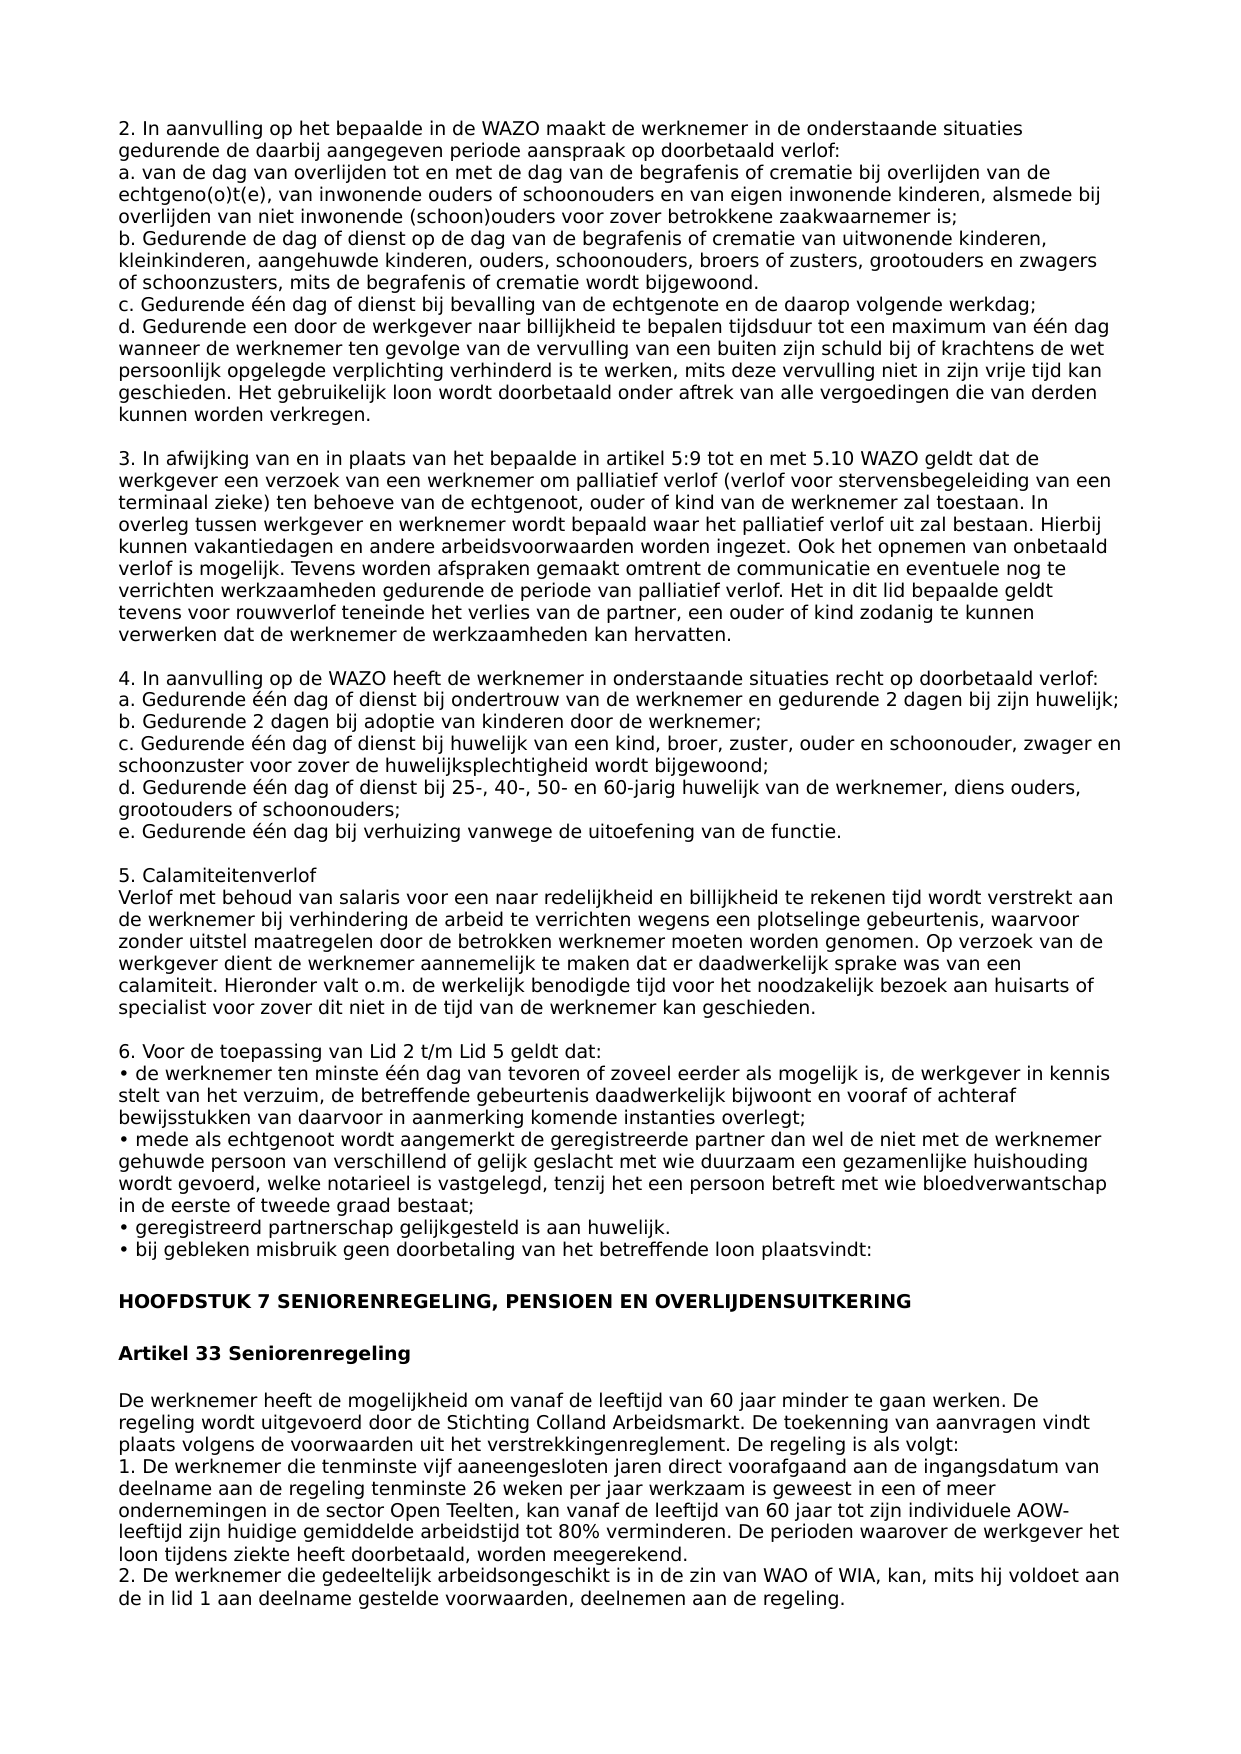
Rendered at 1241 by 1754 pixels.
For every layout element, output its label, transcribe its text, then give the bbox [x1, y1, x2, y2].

text Verlof met behoud van salaris voor een naar redelijkheid en billijkheid te rekenen tijd wordt verstrekt aan de werknemer bij verhindering de arbeid te verrichten wegens een plotselinge gebeurtenis, waarvoor zonder uitstel maatregelen door de betrokken werknemer moeten worden genomen. Op verzoek van de werkgever dient de werknemer aannemelijk te maken dat er daadwerkelijk sprake was van een calamiteit. Hieronder valt o.m. de werkelijk benodigde tijd voor het noodzakelijk bezoek aan huisarts of specialist voor zover dit niet in de tijd van de werknemer kan geschieden. [118, 887, 1122, 1019]
text 3. In afwijking van en in plaats van het bepaalde in artikel 5:9 tot en met 5.10 WAZO geldt dat de werkgever een verzoek van een werknemer om palliatief verlof (verlof voor stervensbegeleiding van een terminaal zieke) ten behoeve van de echtgenoot, ouder of kind van de werknemer zal toestaan. In overleg tussen werkgever en werknemer wordt bepaald waar het palliatief verlof uit zal bestaan. Hierbij kunnen vakantiedagen en andere arbeidsvoorwaarden worden ingezet. Ook het opnemen van onbetaald verlof is mogelijk. Tevens worden afspraken gemaakt omtrent de communicatie en eventuele nog te verrichten werkzaamheden gedurende de periode van palliatief verlof. Het in dit lid bepaalde geldt tevens voor rouwverlof teneinde het verlies van de partner, een ouder of kind zodanig te kunnen verwerken dat de werknemer de werkzaamheden kan hervatten. [118, 448, 1122, 646]
text d. Gedurende één dag of dienst bij 25-, 40-, 50- en 60-jarig huwelijk van de werknemer, diens ouders, grootouders of schoonouders; [118, 777, 1122, 821]
text 2. In aanvulling op het bepaalde in de WAZO maakt de werknemer in de onderstaande situaties gedurende de daarbij aangegeven periode aanspraak op doorbetaald verlof: [118, 118, 1122, 162]
text • bij gebleken misbruik geen doorbetaling van het betreffende loon plaatsvindt: [118, 1239, 1122, 1261]
text a. van de dag van overlijden tot en met de dag van de begrafenis of crematie bij overlijden van de echtgeno(o)t(e), van inwonende ouders of schoonouders en van eigen inwonende kinderen, alsmede bij overlijden van niet inwonende (schoon)ouders voor zover betrokkene zaakwaarnemer is; [118, 162, 1122, 228]
text b. Gedurende 2 dagen bij adoptie van kinderen door de werknemer; [118, 711, 1122, 733]
text a. Gedurende één dag of dienst bij ondertrouw van de werknemer en gedurende 2 dagen bij zijn huwelijk; [118, 689, 1122, 711]
text c. Gedurende één dag of dienst bij bevalling van de echtgenote en de daarop volgende werkdag; [118, 294, 1122, 316]
text 1. De werknemer die tenminste vijf aaneengesloten jaren direct voorafgaand aan de ingangsdatum van deelname aan de regeling tenminste 26 weken per jaar werkzaam is geweest in een of meer ondernemingen in de sector Open Teelten, kan vanaf de leeftijd van 60 jaar tot zijn individuele AOW-leeftijd zijn huidige gemiddelde arbeidstijd tot 80% verminderen. De perioden waarover de werkgever het loon tijdens ziekte heeft doorbetaald, worden meegerekend. [118, 1456, 1122, 1565]
text • mede als echtgenoot wordt aangemerkt de geregistreerde partner dan wel de niet met de werknemer gehuwde persoon van verschillend of gelijk geslacht met wie duurzaam een gezamenlijke huishouding wordt gevoerd, welke notarieel is vastgelegd, tenzij het een persoon betreft met wie bloedverwantschap in de eerste of tweede graad bestaat; [118, 1129, 1122, 1217]
text • geregistreerd partnerschap gelijkgesteld is aan huwelijk. [118, 1217, 1122, 1239]
subtitle Artikel 33 Seniorenregeling [118, 1343, 1122, 1364]
text De werknemer heeft de mogelijkheid om vanaf de leeftijd van 60 jaar minder te gaan werken. De regeling wordt uitgevoerd door de Stichting Colland Arbeidsmarkt. De toekenning van aanvragen vindt plaats volgens de voorwaarden uit het verstrekkingenreglement. De regeling is als volgt: [118, 1389, 1122, 1456]
text e. Gedurende één dag bij verhuizing vanwege de uitoefening van de functie. [118, 821, 1122, 843]
subtitle HOOFDSTUK 7 SENIORENREGELING, PENSIOEN EN OVERLIJDENSUITKERING [118, 1291, 1122, 1313]
text d. Gedurende een door de werkgever naar billijkheid te bepalen tijdsduur tot een maximum van één dag wanneer de werknemer ten gevolge van de vervulling van een buiten zijn schuld bij of krachtens de wet persoonlijk opgelegde verplichting verhinderd is te werken, mits deze vervulling niet in zijn vrije tijd kan geschieden. Het gebruikelijk loon wordt doorbetaald onder aftrek van alle vergoedingen die van derden kunnen worden verkregen. [118, 316, 1122, 426]
text 4. In aanvulling op de WAZO heeft de werknemer in onderstaande situaties recht op doorbetaald verlof: [118, 667, 1122, 689]
text 6. Voor de toepassing van Lid 2 t/m Lid 5 geldt dat: [118, 1041, 1122, 1063]
text 2. De werknemer die gedeeltelijk arbeidsongeschikt is in de zin van WAO of WIA, kan, mits hij voldoet aan de in lid 1 aan deelname gestelde voorwaarden, deelnemen aan de regeling. [118, 1565, 1122, 1609]
text b. Gedurende de dag of dienst op de dag van de begrafenis of crematie van uitwonende kinderen, kleinkinderen, aangehuwde kinderen, ouders, schoonouders, broers of zusters, grootouders en zwagers of schoonzusters, mits de begrafenis of crematie wordt bijgewoond. [118, 228, 1122, 294]
text • de werknemer ten minste één dag van tevoren of zoveel eerder als mogelijk is, de werkgever in kennis stelt van het verzuim, de betreffende gebeurtenis daadwerkelijk bijwoont en vooraf of achteraf bewijsstukken van daarvoor in aanmerking komende instanties overlegt; [118, 1063, 1122, 1129]
text 5. Calamiteitenverlof [118, 865, 1122, 887]
text c. Gedurende één dag of dienst bij huwelijk van een kind, broer, zuster, ouder en schoonouder, zwager en schoonzuster voor zover de huwelijksplechtigheid wordt bijgewoond; [118, 733, 1122, 777]
